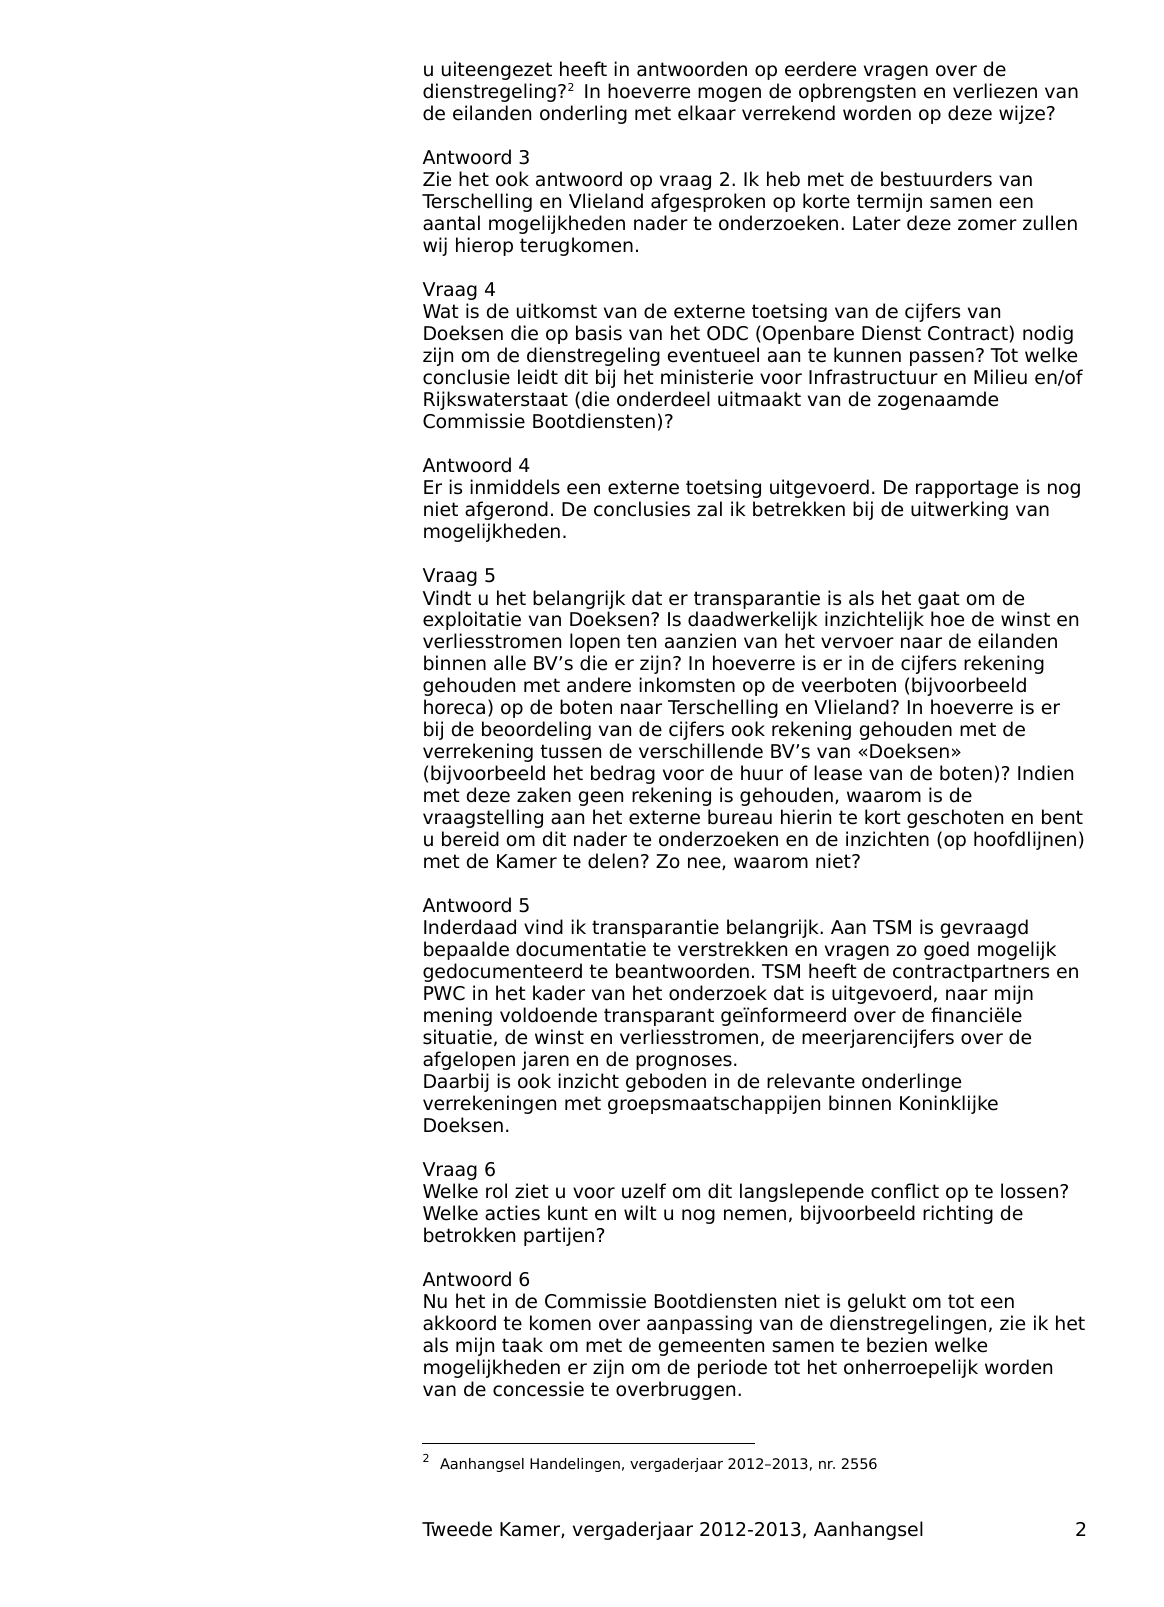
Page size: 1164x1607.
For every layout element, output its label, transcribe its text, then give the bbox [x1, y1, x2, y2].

text Nu het in de Commissie Bootdiensten niet is gelukt om tot een akkoord te komen over aanpassing van de dienstregelingen, zie ik het als mijn taak om met de gemeenten samen te bezien welke mogelijkheden er zijn om de periode tot het onherroepelijk worden van de concessie te overbruggen. [422, 1291, 1087, 1401]
text Daarbij is ook inzicht geboden in de relevante onderlinge verrekeningen met groepsmaatschappijen binnen Koninklijke Doeksen. [422, 1071, 1087, 1137]
text Antwoord 6 [422, 1269, 1087, 1291]
text Vraag 5 [422, 565, 1087, 587]
text Antwoord 3 [422, 147, 1087, 169]
text Wat is de uitkomst van de externe toetsing van de cijfers van Doeksen die op basis van het ODC (Openbare Dienst Contract) nodig zijn om de dienstregeling eventueel aan te kunnen passen? Tot welke conclusie leidt dit bij het ministerie voor Infrastructuur en Milieu en/of Rijkswaterstaat (die onderdeel uitmaakt van de zogenaamde Commissie Bootdiensten)? [422, 301, 1087, 433]
text Zie het ook antwoord op vraag 2. Ik heb met de bestuurders van Terschelling en Vlieland afgesproken op korte termijn samen een aantal mogelijkheden nader te onderzoeken. Later deze zomer zullen wij hierop terugkomen. [422, 169, 1087, 257]
text Vindt u het belangrijk dat er transparantie is als het gaat om de exploitatie van Doeksen? Is daadwerkelijk inzichtelijk hoe de winst en verliesstromen lopen ten aanzien van het vervoer naar de eilanden binnen alle BV’s die er zijn? In hoeverre is er in de cijfers rekening gehouden met andere inkomsten op de veerboten (bijvoorbeeld horeca) op de boten naar Terschelling en Vlieland? In hoeverre is er bij de beoordeling van de cijfers ook rekening gehouden met de verrekening tussen de verschillende BV’s van «Doeksen» (bijvoorbeeld het bedrag voor de huur of lease van de boten)? Indien met deze zaken geen rekening is gehouden, waarom is de vraagstelling aan het externe bureau hierin te kort geschoten en bent u bereid om dit nader te onderzoeken en de inzichten (op hoofdlijnen) met de Kamer te delen? Zo nee, waarom niet? [422, 587, 1087, 873]
text Vraag 6 [422, 1159, 1087, 1181]
text Antwoord 5 [422, 895, 1087, 917]
text Antwoord 4 [422, 455, 1087, 477]
text Vraag 4 [422, 279, 1087, 301]
text Welke rol ziet u voor uzelf om dit langslepende conflict op te lossen? Welke acties kunt en wilt u nog nemen, bijvoorbeeld richting de betrokken partijen? [422, 1181, 1087, 1247]
text Er is inmiddels een externe toetsing uitgevoerd. De rapportage is nog niet afgerond. De conclusies zal ik betrekken bij de uitwerking van mogelijkheden. [422, 477, 1087, 543]
text u uiteengezet heeft in antwoorden op eerdere vragen over de dienstregeling? In hoeverre mogen de opbrengsten en verliezen van de eilanden onderling met elkaar verrekend worden op deze wijze? [422, 59, 1087, 125]
text Aanhangsel Handelingen, vergaderjaar 2012–2013, nr. 2556 [422, 1452, 1087, 1474]
text Inderdaad vind ik transparantie belangrijk. Aan TSM is gevraagd bepaalde documentatie te verstrekken en vragen zo goed mogelijk gedocumenteerd te beantwoorden. TSM heeft de contractpartners en PWC in het kader van het onderzoek dat is uitgevoerd, naar mijn mening voldoende transparant geïnformeerd over de financiële situatie, de winst en verliesstromen, de meerjarencijfers over de afgelopen jaren en de prognoses. [422, 917, 1087, 1071]
